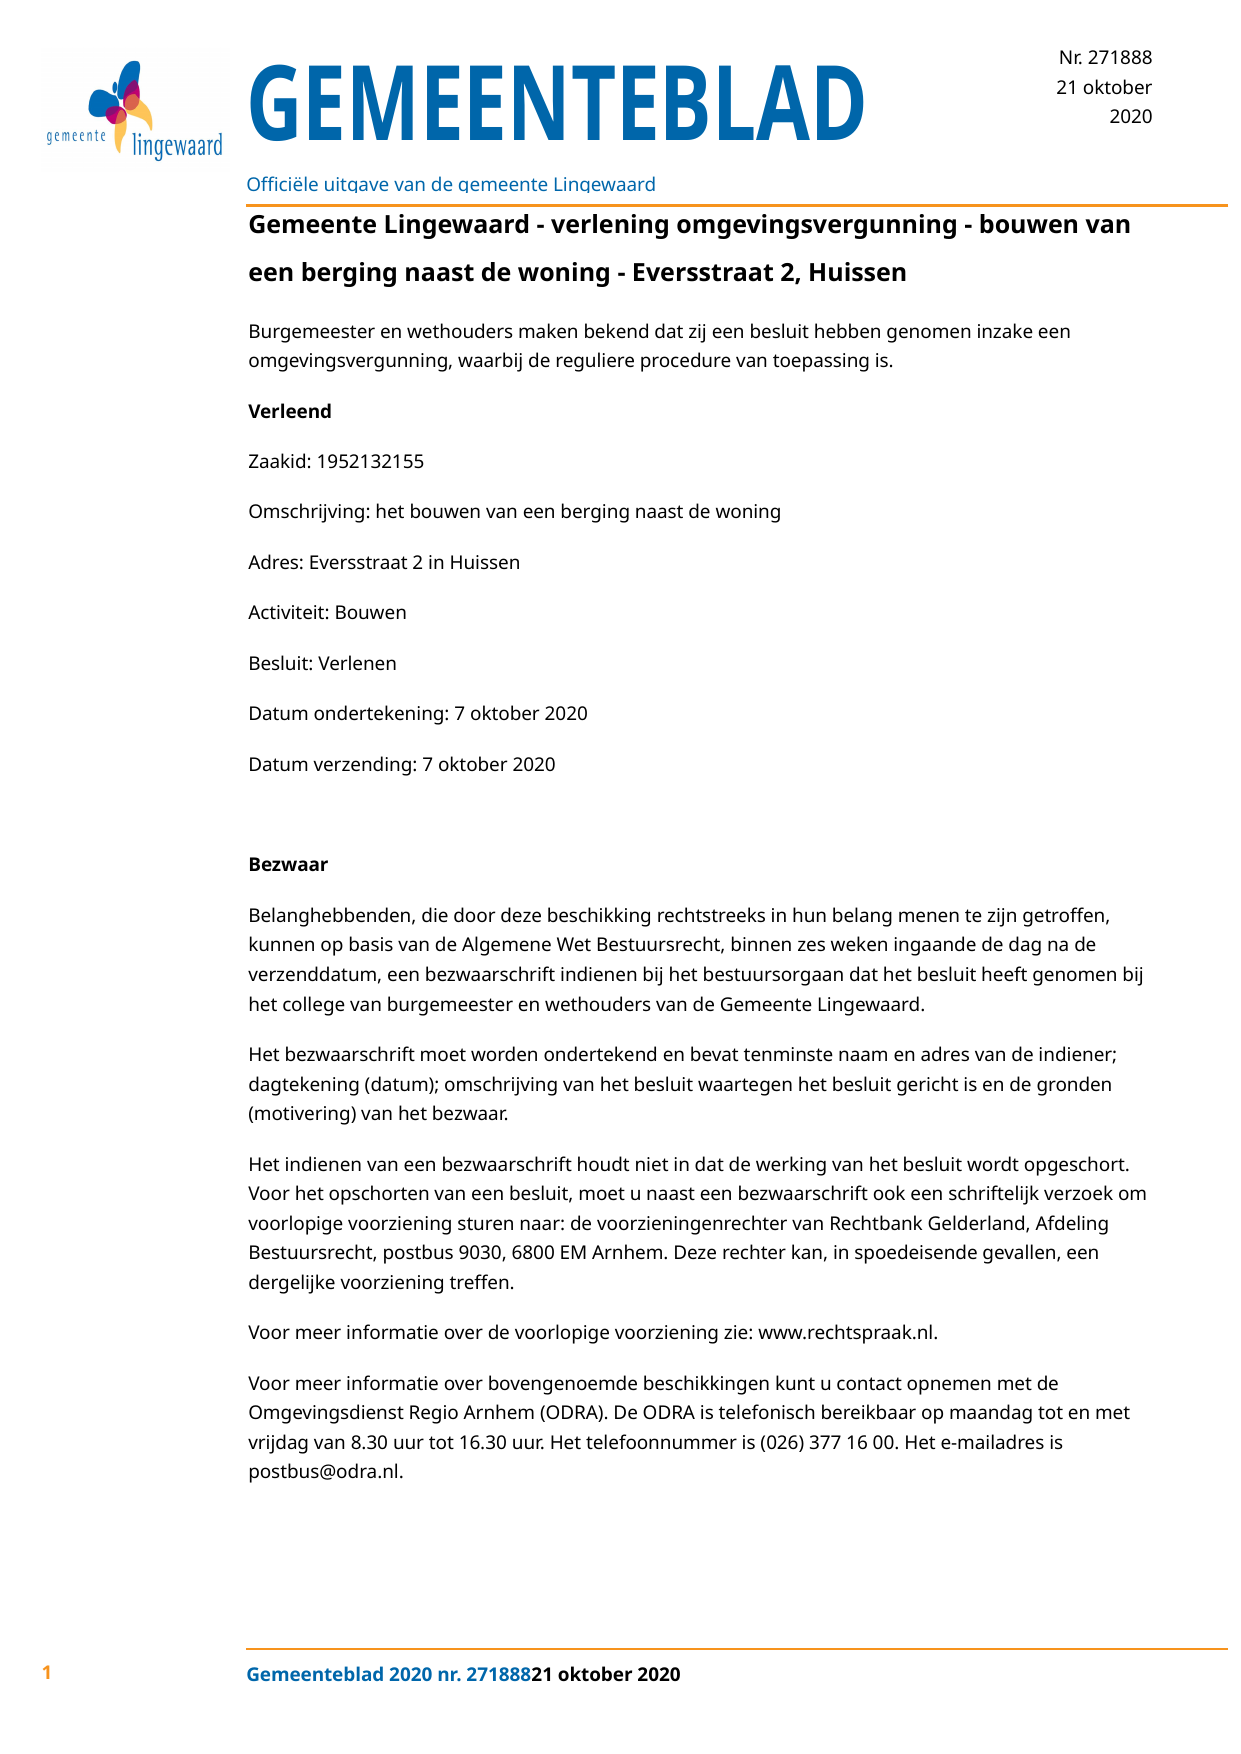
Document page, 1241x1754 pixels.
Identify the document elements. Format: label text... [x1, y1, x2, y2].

text Burgemeester en wethouders maken bekend dat zij een besluit hebben genomen inzake een omgevingsvergunning, waarbij de reguliere procedure van toepassing is. [248, 318, 1152, 373]
text Gemeente Lingewaard - verlening omgevingsvergunning - bouwen van een berging naast de woning - Eversstraat 2, Huissen [248, 207, 1152, 288]
text Bezwaar [248, 852, 1152, 877]
text Het indienen van een bezwaarschrift houdt niet in dat de werking van het besluit wordt opgeschort. Voor het opschorten van een besluit, moet u naast een bezwaarschrift ook een schriftelijk verzoek om voorlopige voorziening sturen naar: de voorzieningenrechter van Rechtbank Gelderland, Afdeling Bestuursrecht, postbus 9030, 6800 EM Arnhem. Deze rechter kan, in spoedeisende gevallen, een dergelijke voorziening treffen. [248, 1151, 1152, 1295]
text Voor meer informatie over bovengenoemde beschikkingen kunt u contact opnemen met de Omgevingsdienst Regio Arnhem (ODRA). De ODRA is telefonisch bereikbaar op maandag tot en met vrijdag van 8.30 uur tot 16.30 uur. Het telefoonnummer is (026) 377 16 00. Het e-mailadres is postbus@odra.nl. [248, 1370, 1152, 1484]
text Voor meer informatie over de voorlopige voorziening zie: www.rechtspraak.nl. [248, 1319, 1152, 1345]
text Adres: Eversstraat 2 in Huissen [248, 549, 1152, 575]
text Activiteit: Bouwen [248, 599, 1152, 625]
text Omschrijving: het bouwen van een berging naast de woning [248, 499, 1152, 524]
text Datum ondertekening: 7 oktober 2020 [248, 700, 1152, 726]
text Datum verzending: 7 oktober 2020 [248, 751, 1152, 777]
text Zaakid: 1952132155 [248, 448, 1152, 474]
text Belanghebbenden, die door deze beschikking rechtstreeks in hun belang menen te zijn getroffen, kunnen op basis van de Algemene Wet Bestuursrecht, binnen zes weken ingaande de dag na de verzenddatum, een bezwaarschrift indienen bij het bestuursorgaan dat het besluit heeft genomen bij het college van burgemeester en wethouders van de Gemeente Lingewaard. [248, 902, 1152, 1017]
text Besluit: Verlenen [248, 650, 1152, 676]
text Verleend [248, 398, 1152, 424]
text Het bezwaarschrift moet worden ondertekend en bevat tenminste naam en adres van de indiener; dagtekening (datum); omschrijving van het besluit waartegen het besluit gericht is en de gronden (motivering) van het bezwaar. [248, 1041, 1152, 1126]
picture [41, 47, 231, 172]
